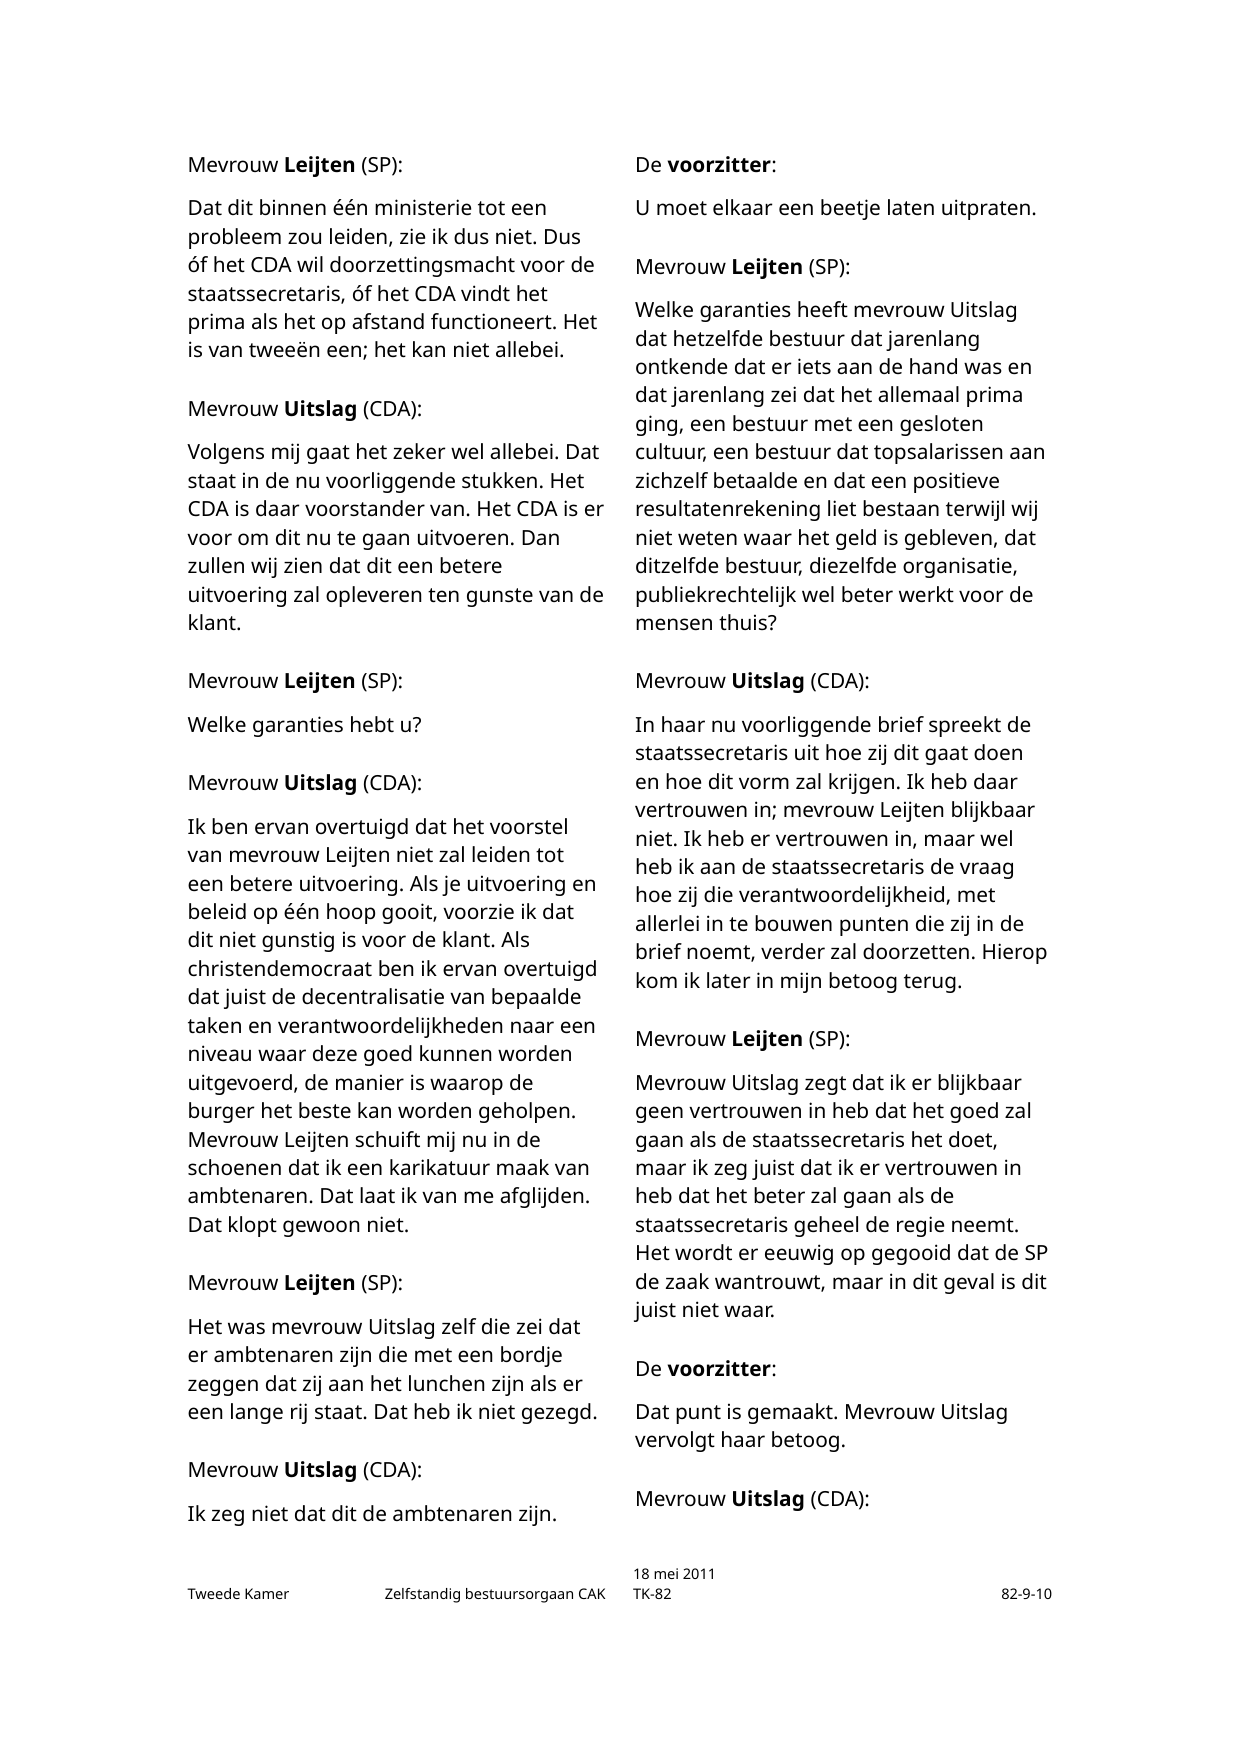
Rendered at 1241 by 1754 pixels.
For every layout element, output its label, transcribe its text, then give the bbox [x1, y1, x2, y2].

text Ik zeg niet dat dit de ambtenaren zijn. [187, 1499, 605, 1527]
text Mevrouw Leijten (SP): [187, 667, 605, 695]
text Mevrouw Leijten (SP): [187, 150, 605, 178]
text Mevrouw Leijten (SP): [635, 1024, 1053, 1053]
text In haar nu voorliggende brief spreekt de staatssecretaris uit hoe zij dit gaat doen en hoe dit vorm zal krijgen. Ik heb daar vertrouwen in; mevrouw Leijten blijkbaar niet. Ik heb er vertrouwen in, maar wel heb ik aan de staatssecretaris de vraag hoe zij die verantwoordelijkheid, met allerlei in te bouwen punten die zij in de brief noemt, verder zal doorzetten. Hierop kom ik later in mijn betoog terug. [635, 710, 1053, 994]
text Mevrouw Leijten (SP): [635, 252, 1053, 280]
text Mevrouw Uitslag zegt dat ik er blijkbaar geen vertrouwen in heb dat het goed zal gaan als de staatssecretaris het doet, maar ik zeg juist dat ik er vertrouwen in heb dat het beter zal gaan als de staatssecretaris geheel de regie neemt. Het wordt er eeuwig op gegooid dat de SP de zaak wantrouwt, maar in dit geval is dit juist niet waar. [635, 1068, 1053, 1324]
text Mevrouw Uitslag (CDA): [187, 768, 605, 797]
text De voorzitter: [635, 1354, 1053, 1382]
text Welke garanties heeft mevrouw Uitslag dat hetzelfde bestuur dat jarenlang ontkende dat er iets aan de hand was en dat jarenlang zei dat het allemaal prima ging, een bestuur met een gesloten cultuur, een bestuur dat topsalarissen aan zichzelf betaalde en dat een positieve resultatenrekening liet bestaan terwijl wij niet weten waar het geld is gebleven, dat ditzelfde bestuur, diezelfde organisatie, publiekrechtelijk wel beter werkt voor de mensen thuis? [635, 295, 1053, 637]
text Dat punt is gemaakt. Mevrouw Uitslag vervolgt haar betoog. [635, 1397, 1053, 1454]
text Dat dit binnen één ministerie tot een probleem zou leiden, zie ik dus niet. Dus óf het CDA wil doorzettingsmacht voor de staatssecretaris, óf het CDA vindt het prima als het op afstand functioneert. Het is van tweeën een; het kan niet allebei. [187, 193, 605, 364]
text De voorzitter: [635, 150, 1053, 178]
text Mevrouw Uitslag (CDA): [187, 394, 605, 422]
text Mevrouw Uitslag (CDA): [187, 1456, 605, 1484]
text U moet elkaar een beetje laten uitpraten. [635, 193, 1053, 222]
text Mevrouw Uitslag (CDA): [635, 667, 1053, 695]
text Volgens mij gaat het zeker wel allebei. Dat staat in de nu voorliggende stukken. Het CDA is daar voorstander van. Het CDA is er voor om dit nu te gaan uitvoeren. Dan zullen wij zien dat dit een betere uitvoering zal opleveren ten gunste van de klant. [187, 437, 605, 637]
text Ik ben ervan overtuigd dat het voorstel van mevrouw Leijten niet zal leiden tot een betere uitvoering. Als je uitvoering en beleid op één hoop gooit, voorzie ik dat dit niet gunstig is voor de klant. Als christendemocraat ben ik ervan overtuigd dat juist de decentralisatie van bepaalde taken en verantwoordelijkheden naar een niveau waar deze goed kunnen worden uitgevoerd, de manier is waarop de burger het beste kan worden geholpen. Mevrouw Leijten schuift mij nu in de schoenen dat ik een karikatuur maak van ambtenaren. Dat laat ik van me afglijden. Dat klopt gewoon niet. [187, 812, 605, 1238]
text Mevrouw Uitslag (CDA): [635, 1484, 1053, 1512]
text Welke garanties hebt u? [187, 710, 605, 738]
text Het was mevrouw Uitslag zelf die zei dat er ambtenaren zijn die met een bordje zeggen dat zij aan het lunchen zijn als er een lange rij staat. Dat heb ik niet gezegd. [187, 1312, 605, 1426]
text Mevrouw Leijten (SP): [187, 1268, 605, 1297]
